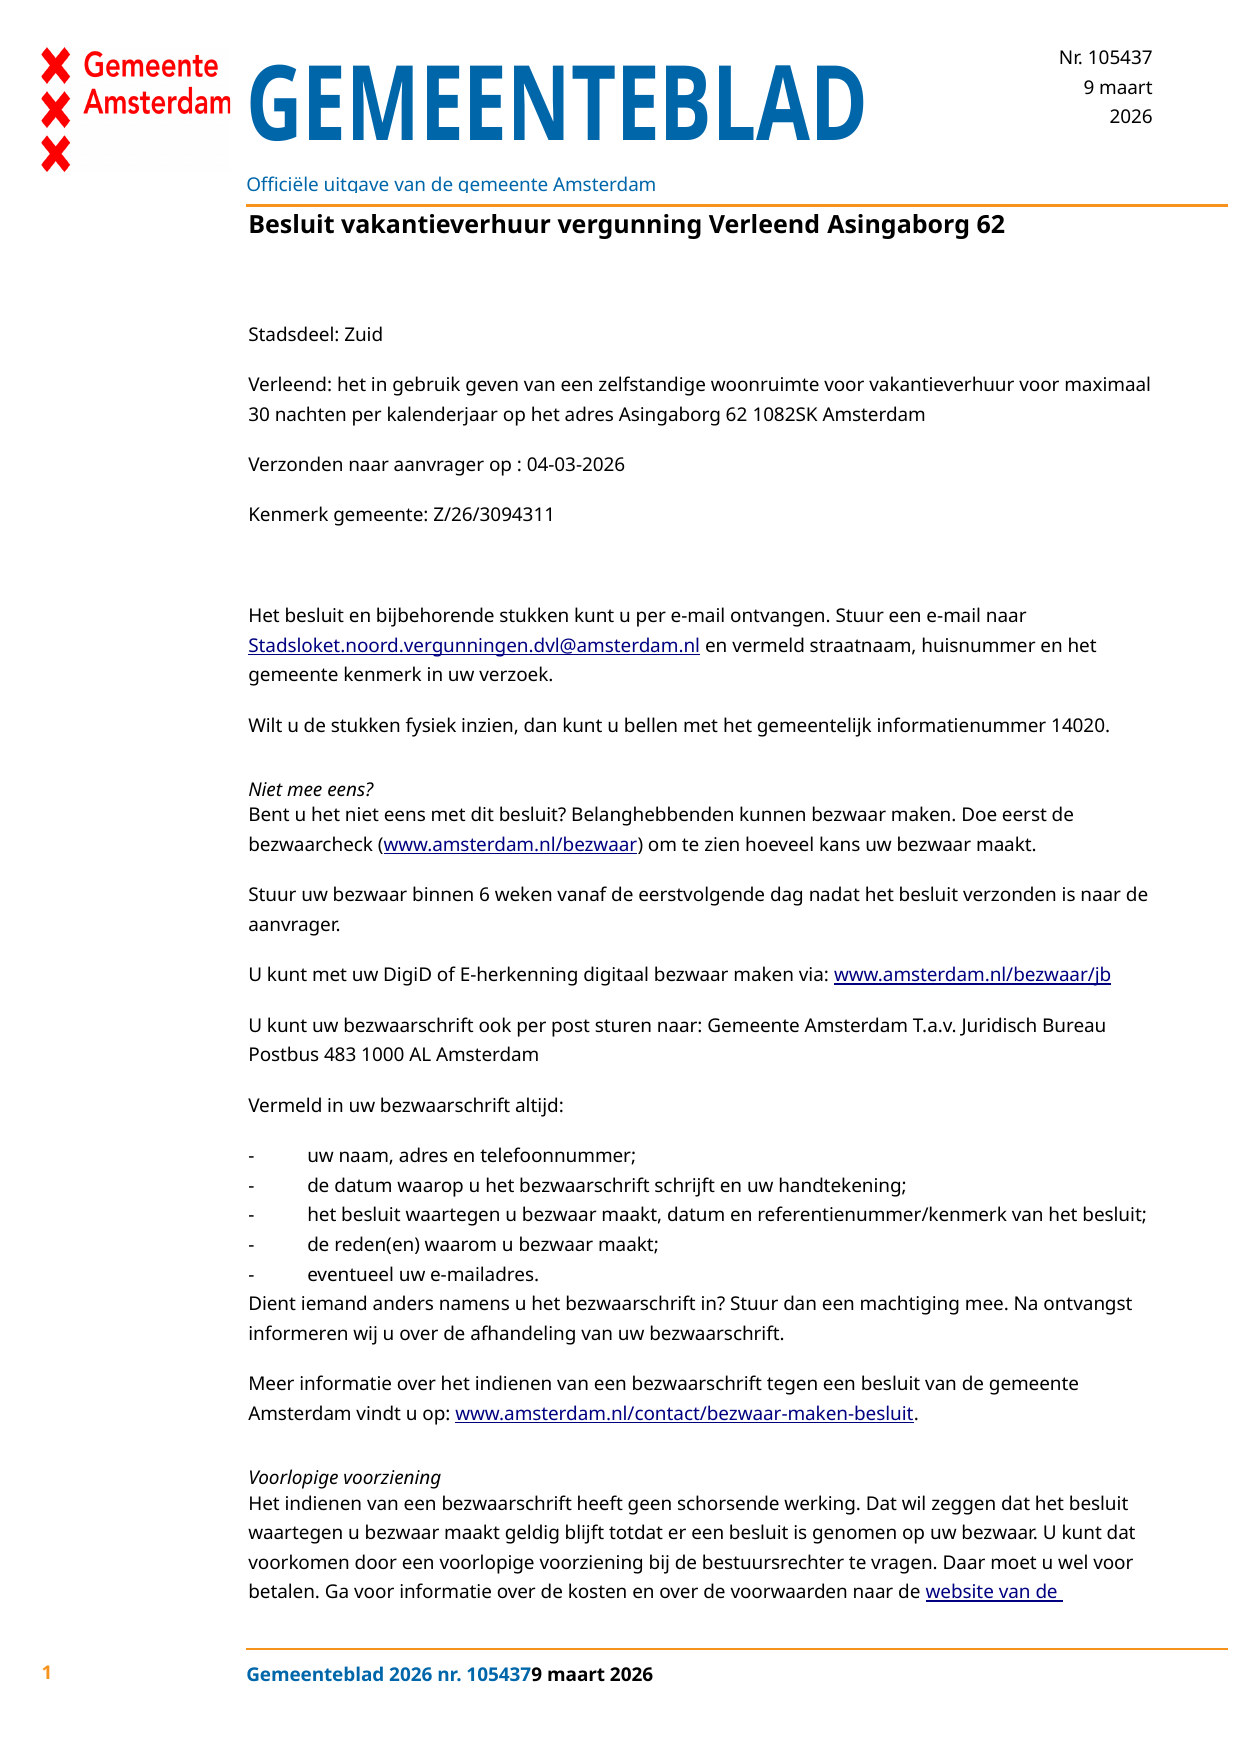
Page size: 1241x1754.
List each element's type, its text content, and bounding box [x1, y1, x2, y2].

text Stadsdeel: Zuid [248, 321, 1152, 346]
text Bent u het niet eens met dit besluit? Belanghebbenden kunnen bezwaar maken. Doe eerst de bezwaarcheck (www.amsterdam.nl/bezwaar) om te zien hoeveel kans uw bezwaar maakt. [248, 802, 1152, 857]
list het besluit waartegen u bezwaar maakt, datum en referentienummer/kenmerk van het besluit; [248, 1202, 1152, 1227]
picture [41, 47, 231, 172]
text Het indienen van een bezwaarschrift heeft geen schorsende werking. Dat wil zeggen dat het besluit waartegen u bezwaar maakt geldig blijft totdat er een besluit is genomen op uw bezwaar. U kunt dat voorkomen door een voorlopige voorziening bij de bestuursrechter te vragen. Daar moet u wel voor betalen. Ga voor informatie over de kosten en over de voorwaarden naar de website van de [248, 1490, 1152, 1604]
list uw naam, adres en telefoonnummer; [248, 1142, 1152, 1168]
list de datum waarop u het bezwaarschrift schrijft en uw handtekening; [248, 1172, 1152, 1198]
text U kunt met uw DigiD of E-herkenning digitaal bezwaar maken via: www.amsterdam.nl/bezwaar/jb [248, 962, 1152, 987]
text Kenmerk gemeente: Z/26/3094311 [248, 502, 1152, 527]
text Vermeld in uw bezwaarschrift altijd: [248, 1092, 1152, 1118]
text Meer informatie over het indienen van een bezwaarschrift tegen een besluit van de gemeente Amsterdam vindt u op: www.amsterdam.nl/contact/bezwaar-maken-besluit. [248, 1370, 1152, 1426]
text Besluit vakantieverhuur vergunning Verleend Asingaborg 62 [248, 207, 1152, 241]
text Stuur uw bezwaar binnen 6 weken vanaf de eerstvolgende dag nadat het besluit verzonden is naar de aanvrager. [248, 882, 1152, 937]
text U kunt uw bezwaarschrift ook per post sturen naar: Gemeente Amsterdam T.a.v. Juridisch Bureau Postbus 483 1000 AL Amsterdam [248, 1012, 1152, 1067]
text Verleend: het in gebruik geven van een zelfstandige woonruimte voor vakantieverhuur voor maximaal 30 nachten per kalenderjaar op het adres Asingaborg 62 1082SK Amsterdam [248, 371, 1152, 426]
text Het besluit en bijbehorende stukken kunt u per e-mail ontvangen. Stuur een e-mail naar Stadsloket.noord.vergunningen.dvl@amsterdam.nl en vermeld straatnaam, huisnummer en het gemeente kenmerk in uw verzoek. [248, 602, 1152, 687]
text Dient iemand anders namens u het bezwaarschrift in? Stuur dan een machtiging mee. Na ontvangst informeren wij u over de afhandeling van uw bezwaarschrift. [248, 1290, 1152, 1346]
text Voorlopige voorziening [248, 1464, 1152, 1490]
text Niet mee eens? [248, 776, 1152, 802]
text Wilt u de stukken fysiek inzien, dan kunt u bellen met het gemeentelijk informatienummer 14020. [248, 712, 1152, 738]
list de reden(en) waarom u bezwaar maakt; [248, 1231, 1152, 1257]
text Verzonden naar aanvrager op : 04-03-2026 [248, 451, 1152, 477]
list eventueel uw e-mailadres. [248, 1261, 1152, 1287]
